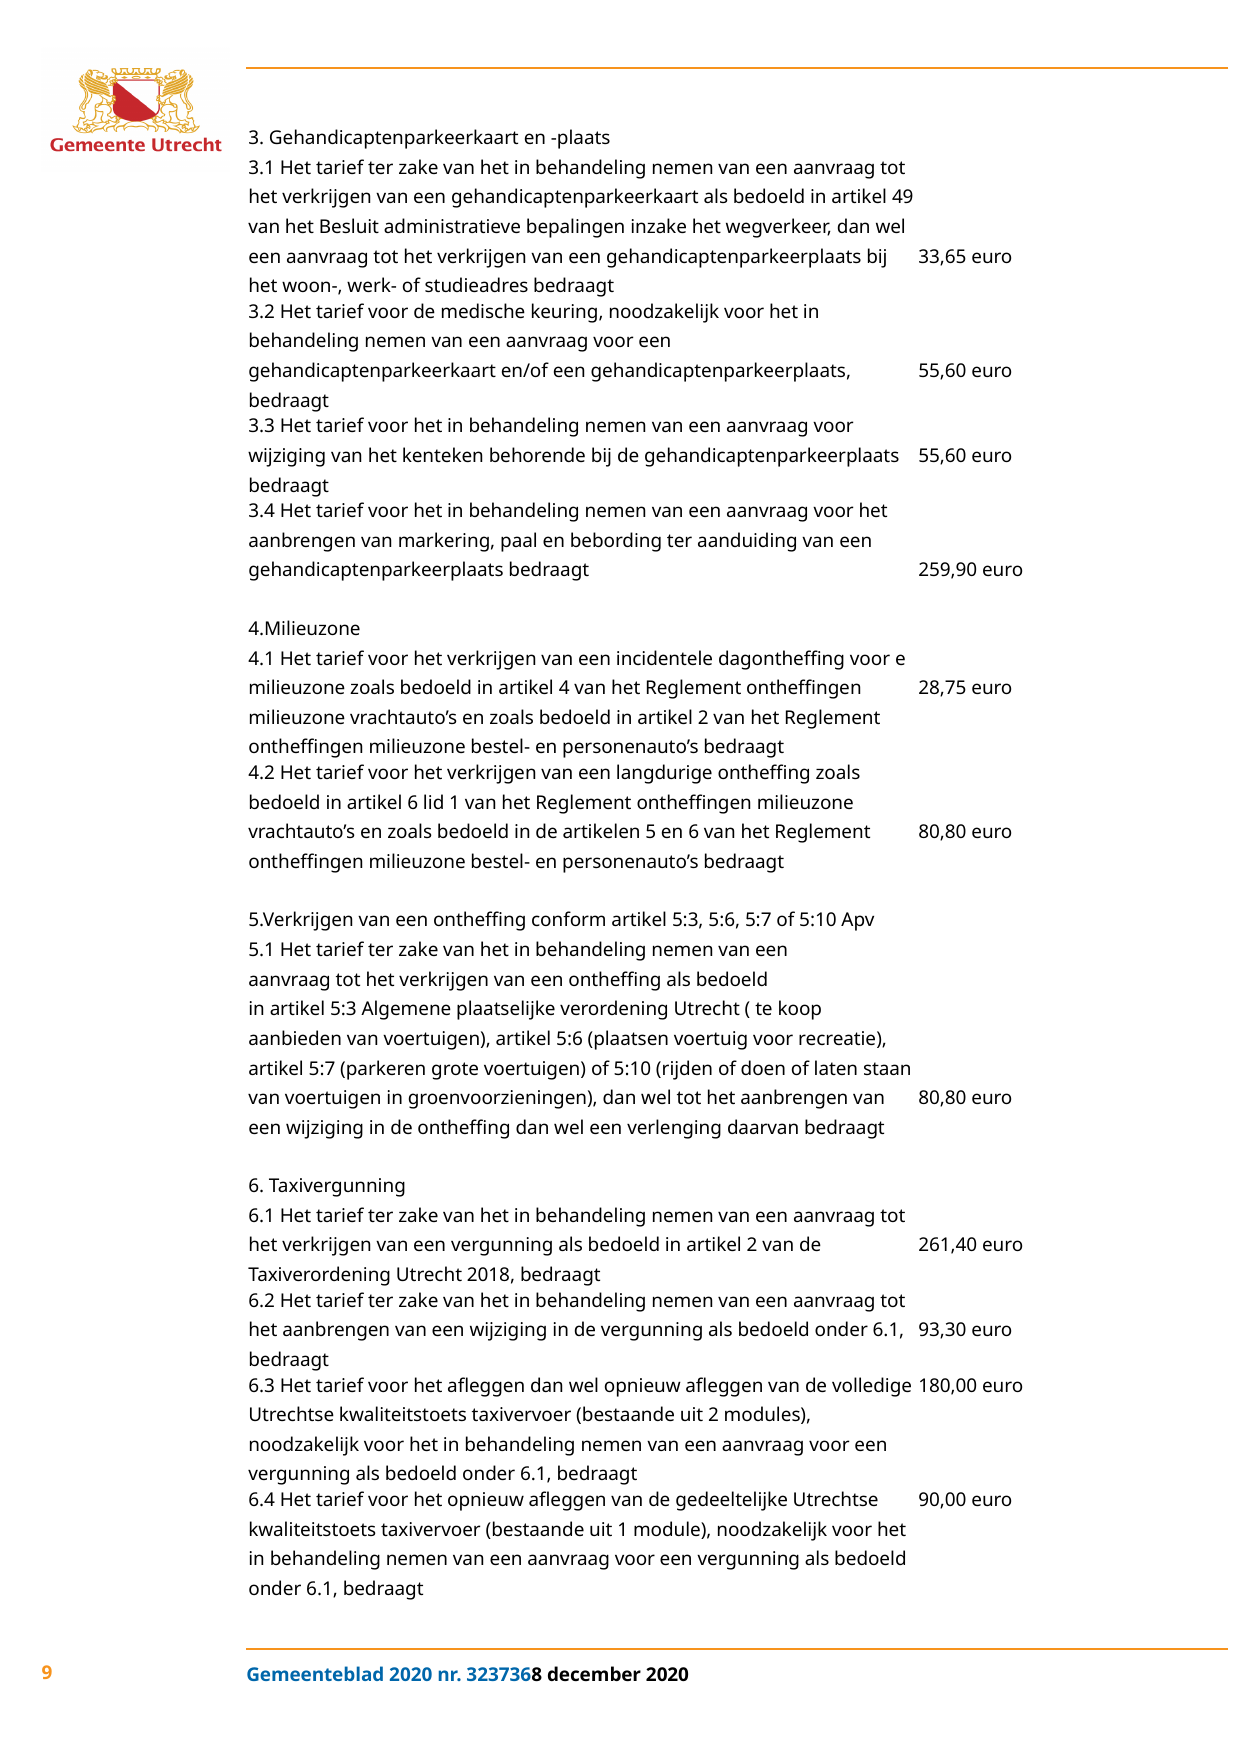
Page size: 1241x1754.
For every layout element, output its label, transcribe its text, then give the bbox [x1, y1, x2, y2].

table_cell 90,00 euro [918, 1486, 1152, 1601]
text 5.Verkrijgen van een ontheffing conform artikel 5:3, 5:6, 5:7 of 5:10 Apv [248, 907, 1152, 932]
table_header 4.1 Het tarief voor het verkrijgen van een incidentele dagontheffing voor e milieuzone zoals bedoeld in artikel 4 van het Reglement ontheffingen milieuzone vrachtauto’s en zoals bedoeld in artikel 2 van het Reglement ontheffingen milieuzone bestel- en personenauto’s bedraagt [248, 645, 918, 759]
table_cell 3.2 Het tarief voor de medische keuring, noodzakelijk voor het in behandeling nemen van een aanvraag voor een gehandicaptenparkeerkaart en/of een gehandicaptenparkeerplaats, bedraagt [248, 298, 918, 413]
table_cell 6.4 Het tarief voor het opnieuw afleggen van de gedeeltelijke Utrechtse kwaliteitstoets taxivervoer (bestaande uit 1 module), noodzakelijk voor het in behandeling nemen van een aanvraag voor een vergunning als bedoeld onder 6.1, bedraagt [248, 1486, 918, 1601]
table_header 5.1 Het tarief ter zake van het in behandeling nemen van een aanvraag tot het verkrijgen van een ontheffing als bedoeld in artikel 5:3 Algemene plaatselijke verordening Utrecht ( te koop aanbieden van voertuigen), artikel 5:6 (plaatsen voertuig voor recreatie), artikel 5:7 (parkeren grote voertuigen) of 5:10 (rijden of doen of laten staan van voertuigen in groenvoorzieningen), dan wel tot het aanbrengen van een wijziging in de ontheffing dan wel een verlenging daarvan bedraagt [248, 936, 918, 1139]
table_header 80,80 euro [918, 936, 1152, 1139]
text 4.Milieuzone [248, 615, 1152, 641]
table_cell 93,30 euro [918, 1287, 1152, 1372]
table_header 6.1 Het tarief ter zake van het in behandeling nemen van een aanvraag tot het verkrijgen van een vergunning als bedoeld in artikel 2 van de Taxiverordening Utrecht 2018, bedraagt [248, 1202, 918, 1287]
table_cell 3.3 Het tarief voor het in behandeling nemen van een aanvraag voor wijziging van het kenteken behorende bij de gehandicaptenparkeerplaats bedraagt [248, 413, 918, 497]
table_cell 80,80 euro [918, 759, 1152, 874]
table_header 3.1 Het tarief ter zake van het in behandeling nemen van een aanvraag tot het verkrijgen van een gehandicaptenparkeerkaart als bedoeld in artikel 49 van het Besluit administratieve bepalingen inzake het wegverkeer, dan wel een aanvraag tot het verkrijgen van een gehandicaptenparkeerplaats bij het woon-, werk- of studieadres bedraagt [248, 154, 918, 298]
table_cell 3.4 Het tarief voor het in behandeling nemen van een aanvraag voor het aanbrengen van markering, paal en bebording ter aanduiding van een gehandicaptenparkeerplaats bedraagt [248, 498, 918, 582]
table_cell 55,60 euro [918, 413, 1152, 497]
table_cell 6.3 Het tarief voor het afleggen dan wel opnieuw afleggen van de volledige Utrechtse kwaliteitstoets taxivervoer (bestaande uit 2 modules), noodzakelijk voor het in behandeling nemen van een aanvraag voor een vergunning als bedoeld onder 6.1, bedraagt [248, 1372, 918, 1486]
picture [41, 47, 231, 172]
text 3. Gehandicaptenparkeerkaart en -plaats [248, 124, 1152, 150]
table_cell 6.2 Het tarief ter zake van het in behandeling nemen van een aanvraag tot het aanbrengen van een wijziging in de vergunning als bedoeld onder 6.1, bedraagt [248, 1287, 918, 1372]
table_cell 55,60 euro [918, 298, 1152, 413]
table_cell 259,90 euro [918, 498, 1152, 582]
table_header 28,75 euro [918, 645, 1152, 759]
table_header 33,65 euro [918, 154, 1152, 298]
table_cell 4.2 Het tarief voor het verkrijgen van een langdurige ontheffing zoals bedoeld in artikel 6 lid 1 van het Reglement ontheffingen milieuzone vrachtauto’s en zoals bedoeld in de artikelen 5 en 6 van het Reglement ontheffingen milieuzone bestel- en personenauto’s bedraagt [248, 759, 918, 874]
table_header 261,40 euro [918, 1202, 1152, 1287]
text 6. Taxivergunning [248, 1172, 1152, 1198]
table_cell 180,00 euro [918, 1372, 1152, 1486]
